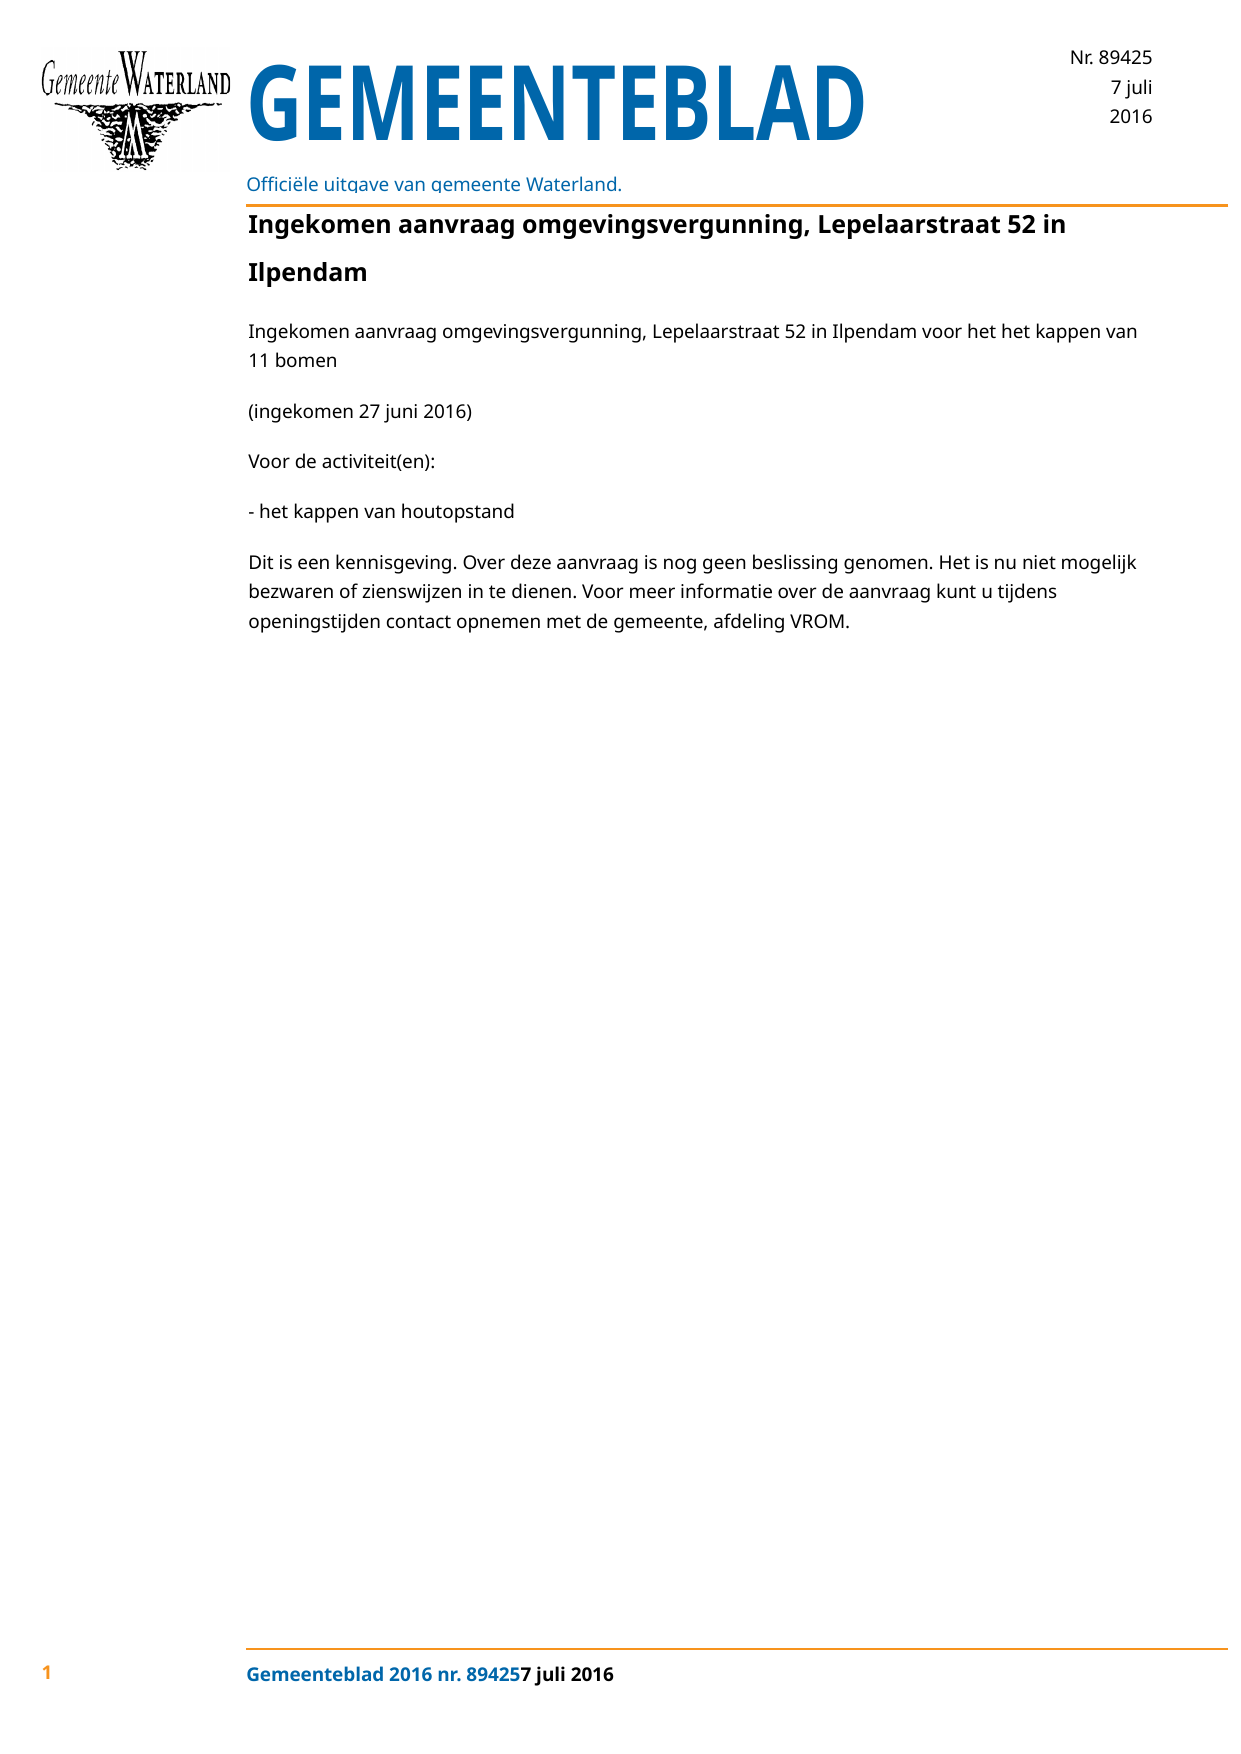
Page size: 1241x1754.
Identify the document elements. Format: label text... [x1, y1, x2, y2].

picture [41, 47, 231, 172]
text Voor de activiteit(en): [248, 448, 1152, 474]
text Ingekomen aanvraag omgevingsvergunning, Lepelaarstraat 52 in Ilpendam [248, 207, 1152, 288]
text - het kappen van houtopstand [248, 499, 1152, 524]
text (ingekomen 27 juni 2016) [248, 398, 1152, 424]
text Dit is een kennisgeving. Over deze aanvraag is nog geen beslissing genomen. Het is nu niet mogelijk bezwaren of zienswijzen in te dienen. Voor meer informatie over de aanvraag kunt u tijdens openingstijden contact opnemen met de gemeente, afdeling VROM. [248, 549, 1152, 634]
text Ingekomen aanvraag omgevingsvergunning, Lepelaarstraat 52 in Ilpendam voor het het kappen van 11 bomen [248, 318, 1152, 373]
